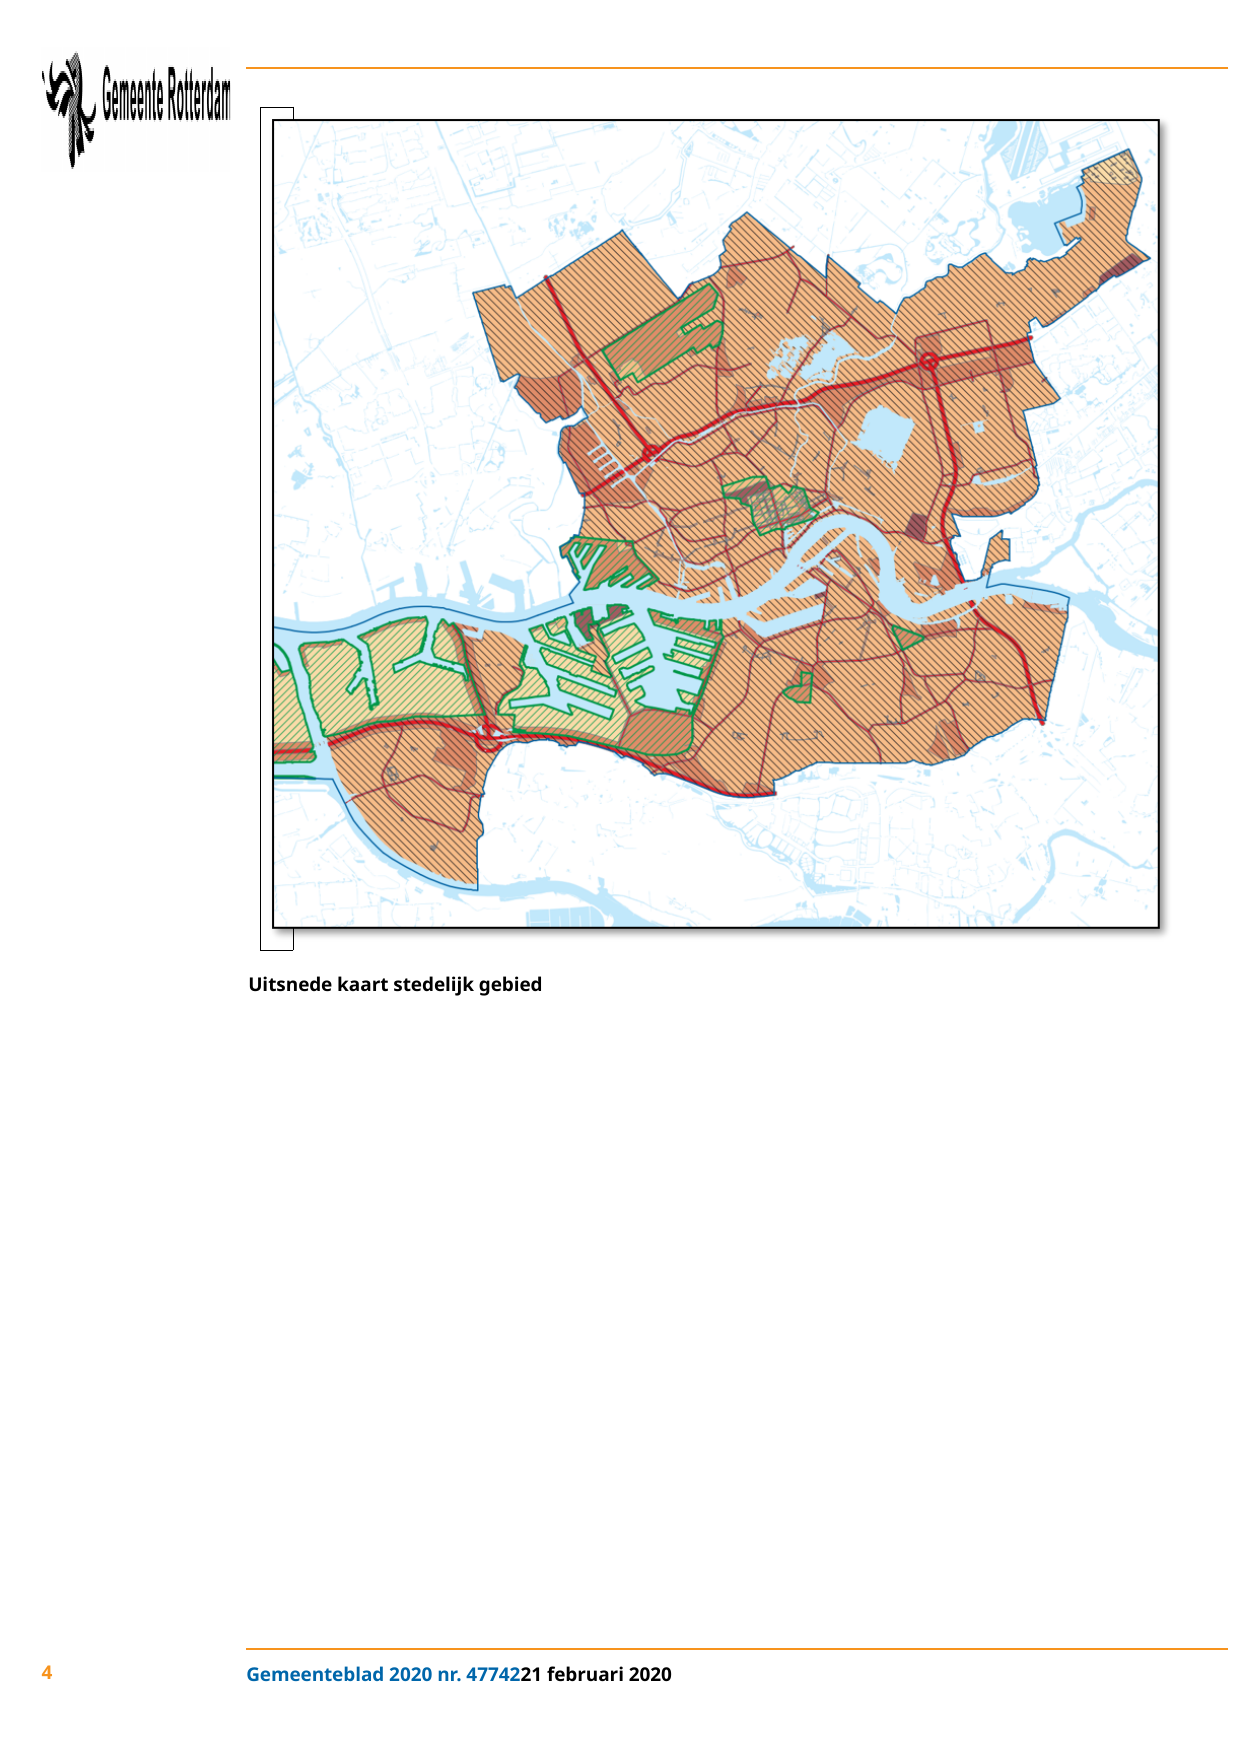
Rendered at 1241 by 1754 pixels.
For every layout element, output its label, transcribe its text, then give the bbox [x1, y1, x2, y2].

picture [268, 115, 1173, 942]
text Uitsnede kaart stedelijk gebied [248, 972, 1152, 997]
picture [41, 47, 231, 172]
